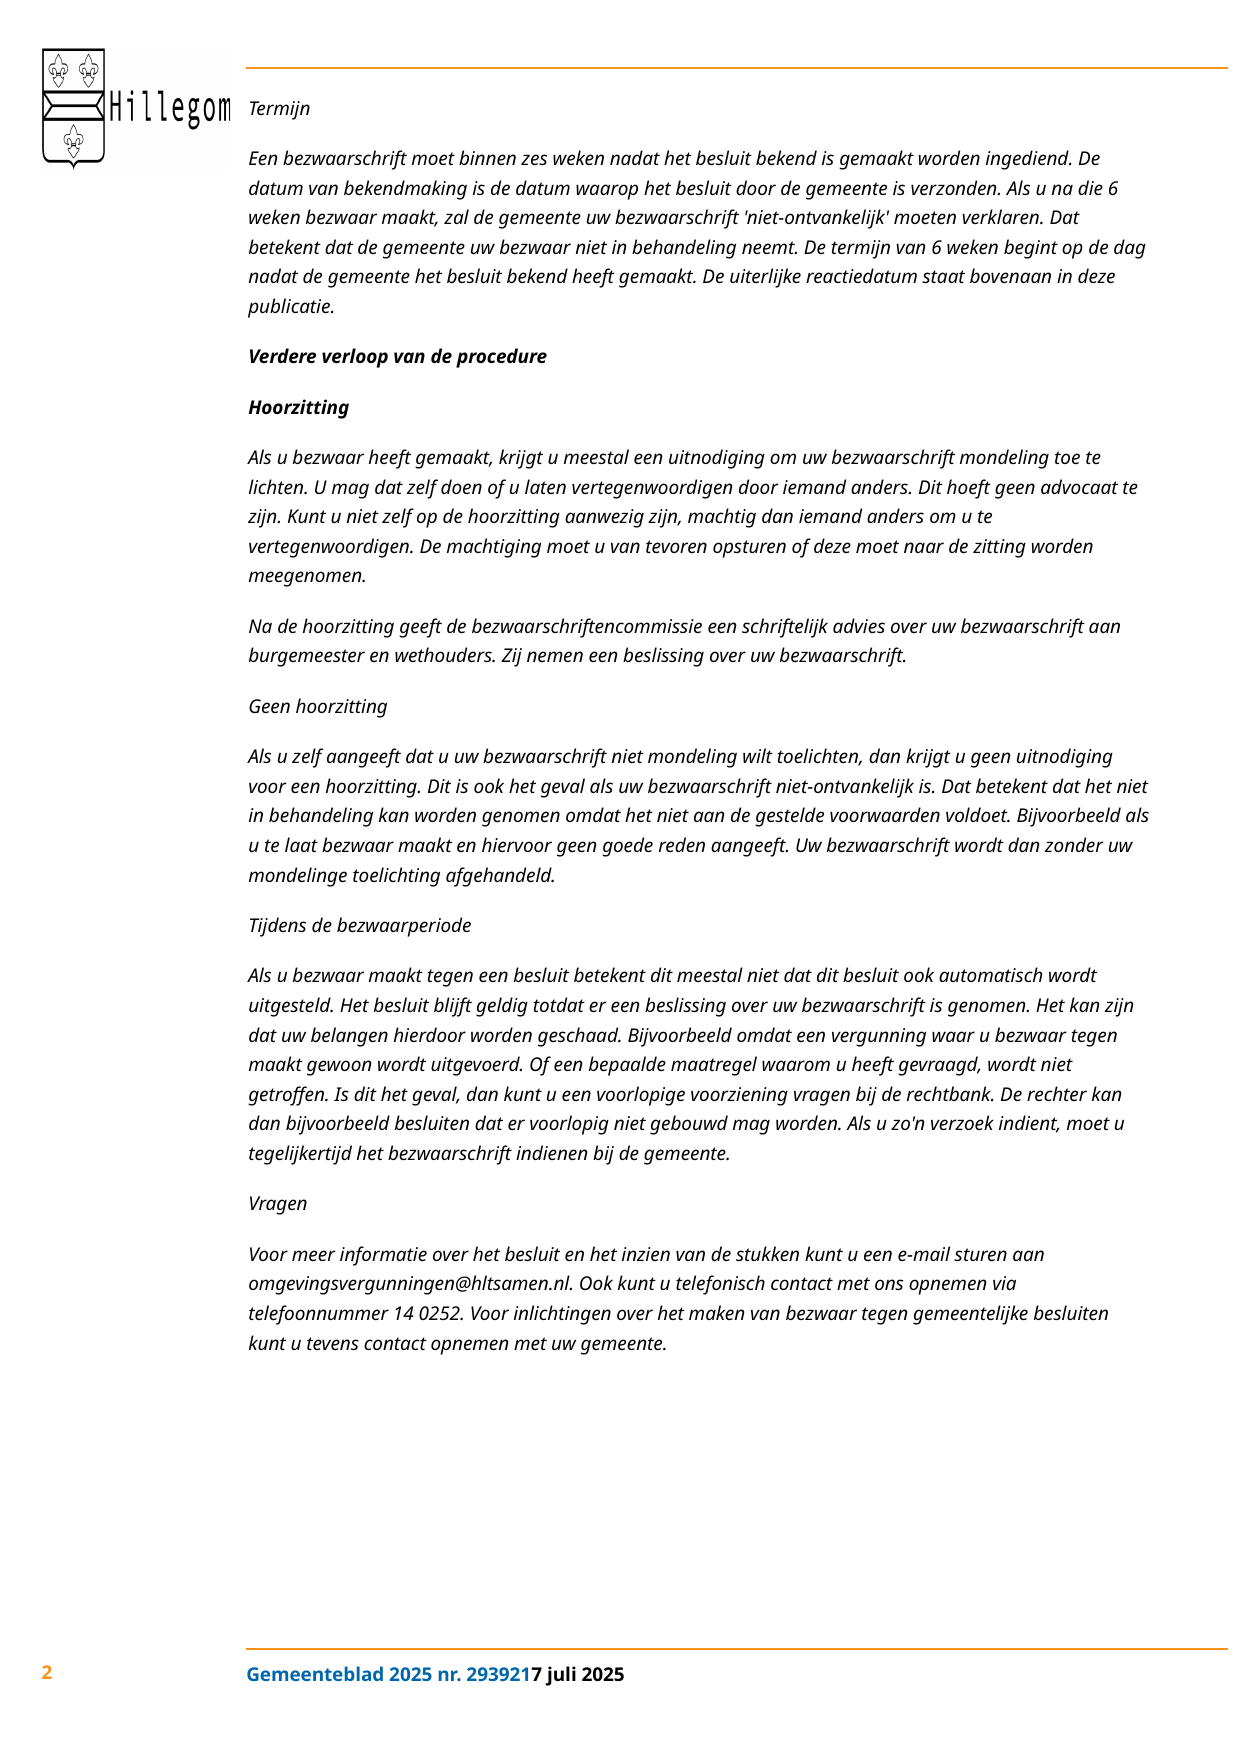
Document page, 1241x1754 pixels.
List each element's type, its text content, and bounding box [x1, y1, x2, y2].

text Termijn [248, 95, 1152, 121]
text Vragen [248, 1191, 1152, 1216]
picture [41, 47, 231, 172]
text Als u bezwaar maakt tegen een besluit betekent dit meestal niet dat dit besluit ook automatisch wordt uitgesteld. Het besluit blijft geldig totdat er een beslissing over uw bezwaarschrift is genomen. Het kan zijn dat uw belangen hierdoor worden geschaad. Bijvoorbeeld omdat een vergunning waar u bezwaar tegen maakt gewoon wordt uitgevoerd. Of een bepaalde maatregel waarom u heeft gevraagd, wordt niet getroffen. Is dit het geval, dan kunt u een voorlopige voorziening vragen bij de rechtbank. De rechter kan dan bijvoorbeeld besluiten dat er voorlopig niet gebouwd mag worden. Als u zo'n verzoek indient, moet u tegelijkertijd het bezwaarschrift indienen bij de gemeente. [248, 963, 1152, 1166]
text Na de hoorzitting geeft de bezwaarschriftencommissie een schriftelijk advies over uw bezwaarschrift aan burgemeester en wethouders. Zij nemen een beslissing over uw bezwaarschrift. [248, 613, 1152, 668]
text Hoorzitting [248, 394, 1152, 420]
text Tijdens de bezwaarperiode [248, 912, 1152, 938]
text Geen hoorzitting [248, 693, 1152, 719]
text Voor meer informatie over het besluit en het inzien van de stukken kunt u een e-mail sturen aan omgevingsvergunningen@hltsamen.nl. Ook kunt u telefonisch contact met ons opnemen via telefoonnummer 14 0252. Voor inlichtingen over het maken van bezwaar tegen gemeentelijke besluiten kunt u tevens contact opnemen met uw gemeente. [248, 1241, 1152, 1356]
text Als u zelf aangeeft dat u uw bezwaarschrift niet mondeling wilt toelichten, dan krijgt u geen uitnodiging voor een hoorzitting. Dit is ook het geval als uw bezwaarschrift niet-ontvankelijk is. Dat betekent dat het niet in behandeling kan worden genomen omdat het niet aan de gestelde voorwaarden voldoet. Bijvoorbeeld als u te laat bezwaar maakt en hiervoor geen goede reden aangeeft. Uw bezwaarschrift wordt dan zonder uw mondelinge toelichting afgehandeld. [248, 743, 1152, 888]
text Als u bezwaar heeft gemaakt, krijgt u meestal een uitnodiging om uw bezwaarschrift mondeling toe te lichten. U mag dat zelf doen of u laten vertegenwoordigen door iemand anders. Dit hoeft geen advocaat te zijn. Kunt u niet zelf op de hoorzitting aanwezig zijn, machtig dan iemand anders om u te vertegenwoordigen. De machtiging moet u van tevoren opsturen of deze moet naar de zitting worden meegenomen. [248, 444, 1152, 588]
text Verdere verloop van de procedure [248, 343, 1152, 369]
text Een bezwaarschrift moet binnen zes weken nadat het besluit bekend is gemaakt worden ingediend. De datum van bekendmaking is de datum waarop het besluit door de gemeente is verzonden. Als u na die 6 weken bezwaar maakt, zal de gemeente uw bezwaarschrift 'niet-ontvankelijk' moeten verklaren. Dat betekent dat de gemeente uw bezwaar niet in behandeling neemt. De termijn van 6 weken begint op de dag nadat de gemeente het besluit bekend heeft gemaakt. De uiterlijke reactiedatum staat bovenaan in deze publicatie. [248, 145, 1152, 319]
